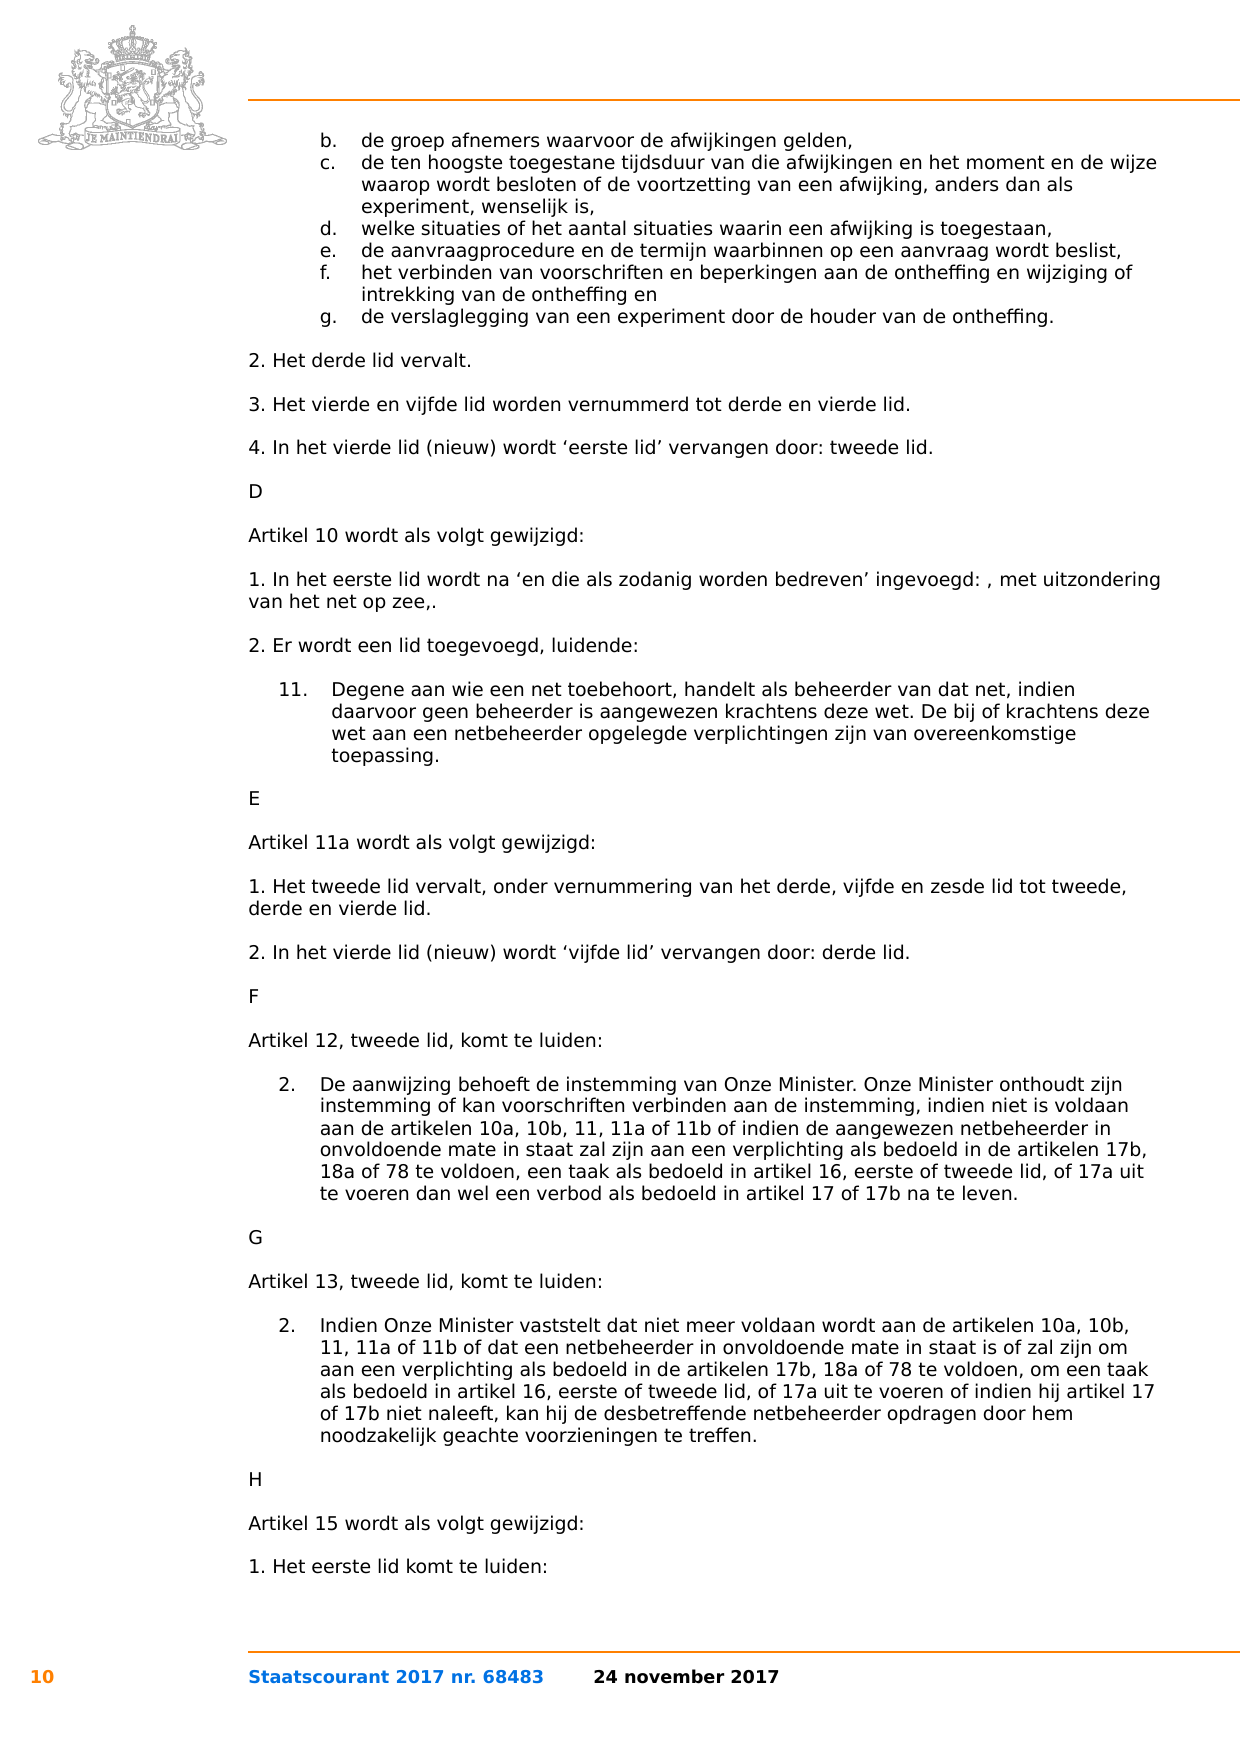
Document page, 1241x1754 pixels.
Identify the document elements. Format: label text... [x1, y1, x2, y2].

text G [248, 1227, 1163, 1249]
text 2. In het vierde lid (nieuw) wordt ‘vijfde lid’ vervangen door: derde lid. [248, 942, 1163, 964]
picture [38, 25, 227, 150]
text 2. Er wordt een lid toegevoegd, luidende: [248, 635, 1163, 657]
text 2. Indien Onze Minister vaststelt dat niet meer voldaan wordt aan de artikelen 10a, 10b, 11, 11a of 11b of dat een netbeheerder in onvoldoende mate in staat is of zal zijn om aan een verplichting als bedoeld in de artikelen 17b, 18a of 78 te voldoen, om een taak als bedoeld in artikel 16, eerste of tweede lid, of 17a uit te voeren of indien hij artikel 17 of 17b niet naleeft, kan hij de desbetreffende netbeheerder opdragen door hem noodzakelijk geachte voorzieningen te treffen. [278, 1315, 1163, 1447]
text g. de verslaglegging van een experiment door de houder van de ontheffing. [319, 306, 1163, 328]
text 1. Het tweede lid vervalt, onder vernummering van het derde, vijfde en zesde lid tot tweede, derde en vierde lid. [248, 876, 1163, 920]
text 1. Het eerste lid komt te luiden: [248, 1556, 1163, 1578]
text b. de groep afnemers waarvoor de afwijkingen gelden, [319, 130, 1163, 152]
text F [248, 986, 1163, 1008]
text E [248, 788, 1163, 810]
text D [248, 481, 1163, 503]
text e. de aanvraagprocedure en de termijn waarbinnen op een aanvraag wordt beslist, [319, 240, 1163, 262]
text 2. De aanwijzing behoeft de instemming van Onze Minister. Onze Minister onthoudt zijn instemming of kan voorschriften verbinden aan de instemming, indien niet is voldaan aan de artikelen 10a, 10b, 11, 11a of 11b of indien de aangewezen netbeheerder in onvoldoende mate in staat zal zijn aan een verplichting als bedoeld in de artikelen 17b, 18a of 78 te voldoen, een taak als bedoeld in artikel 16, eerste of tweede lid, of 17a uit te voeren dan wel een verbod als bedoeld in artikel 17 of 17b na te leven. [278, 1073, 1163, 1205]
text Artikel 15 wordt als volgt gewijzigd: [248, 1512, 1163, 1534]
text d. welke situaties of het aantal situaties waarin een afwijking is toegestaan, [319, 218, 1163, 240]
text c. de ten hoogste toegestane tijdsduur van die afwijkingen en het moment en de wijze waarop wordt besloten of de voortzetting van een afwijking, anders dan als experiment, wenselijk is, [319, 152, 1163, 218]
text Artikel 11a wordt als volgt gewijzigd: [248, 832, 1163, 854]
text 2. Het derde lid vervalt. [248, 349, 1163, 372]
text 11. Degene aan wie een net toebehoort, handelt als beheerder van dat net, indien daarvoor geen beheerder is aangewezen krachtens deze wet. De bij of krachtens deze wet aan een netbeheerder opgelegde verplichtingen zijn van overeenkomstige toepassing. [278, 678, 1163, 766]
text 4. In het vierde lid (nieuw) wordt ‘eerste lid’ vervangen door: tweede lid. [248, 437, 1163, 459]
text 1. In het eerste lid wordt na ‘en die als zodanig worden bedreven’ ingevoegd: , met uitzondering van het net op zee,. [248, 569, 1163, 613]
text f. het verbinden van voorschriften en beperkingen aan de ontheffing en wijziging of intrekking van de ontheffing en [319, 262, 1163, 306]
text Artikel 10 wordt als volgt gewijzigd: [248, 525, 1163, 547]
text H [248, 1469, 1163, 1491]
text 3. Het vierde en vijfde lid worden vernummerd tot derde en vierde lid. [248, 393, 1163, 415]
text Artikel 13, tweede lid, komt te luiden: [248, 1271, 1163, 1293]
text Artikel 12, tweede lid, komt te luiden: [248, 1029, 1163, 1052]
